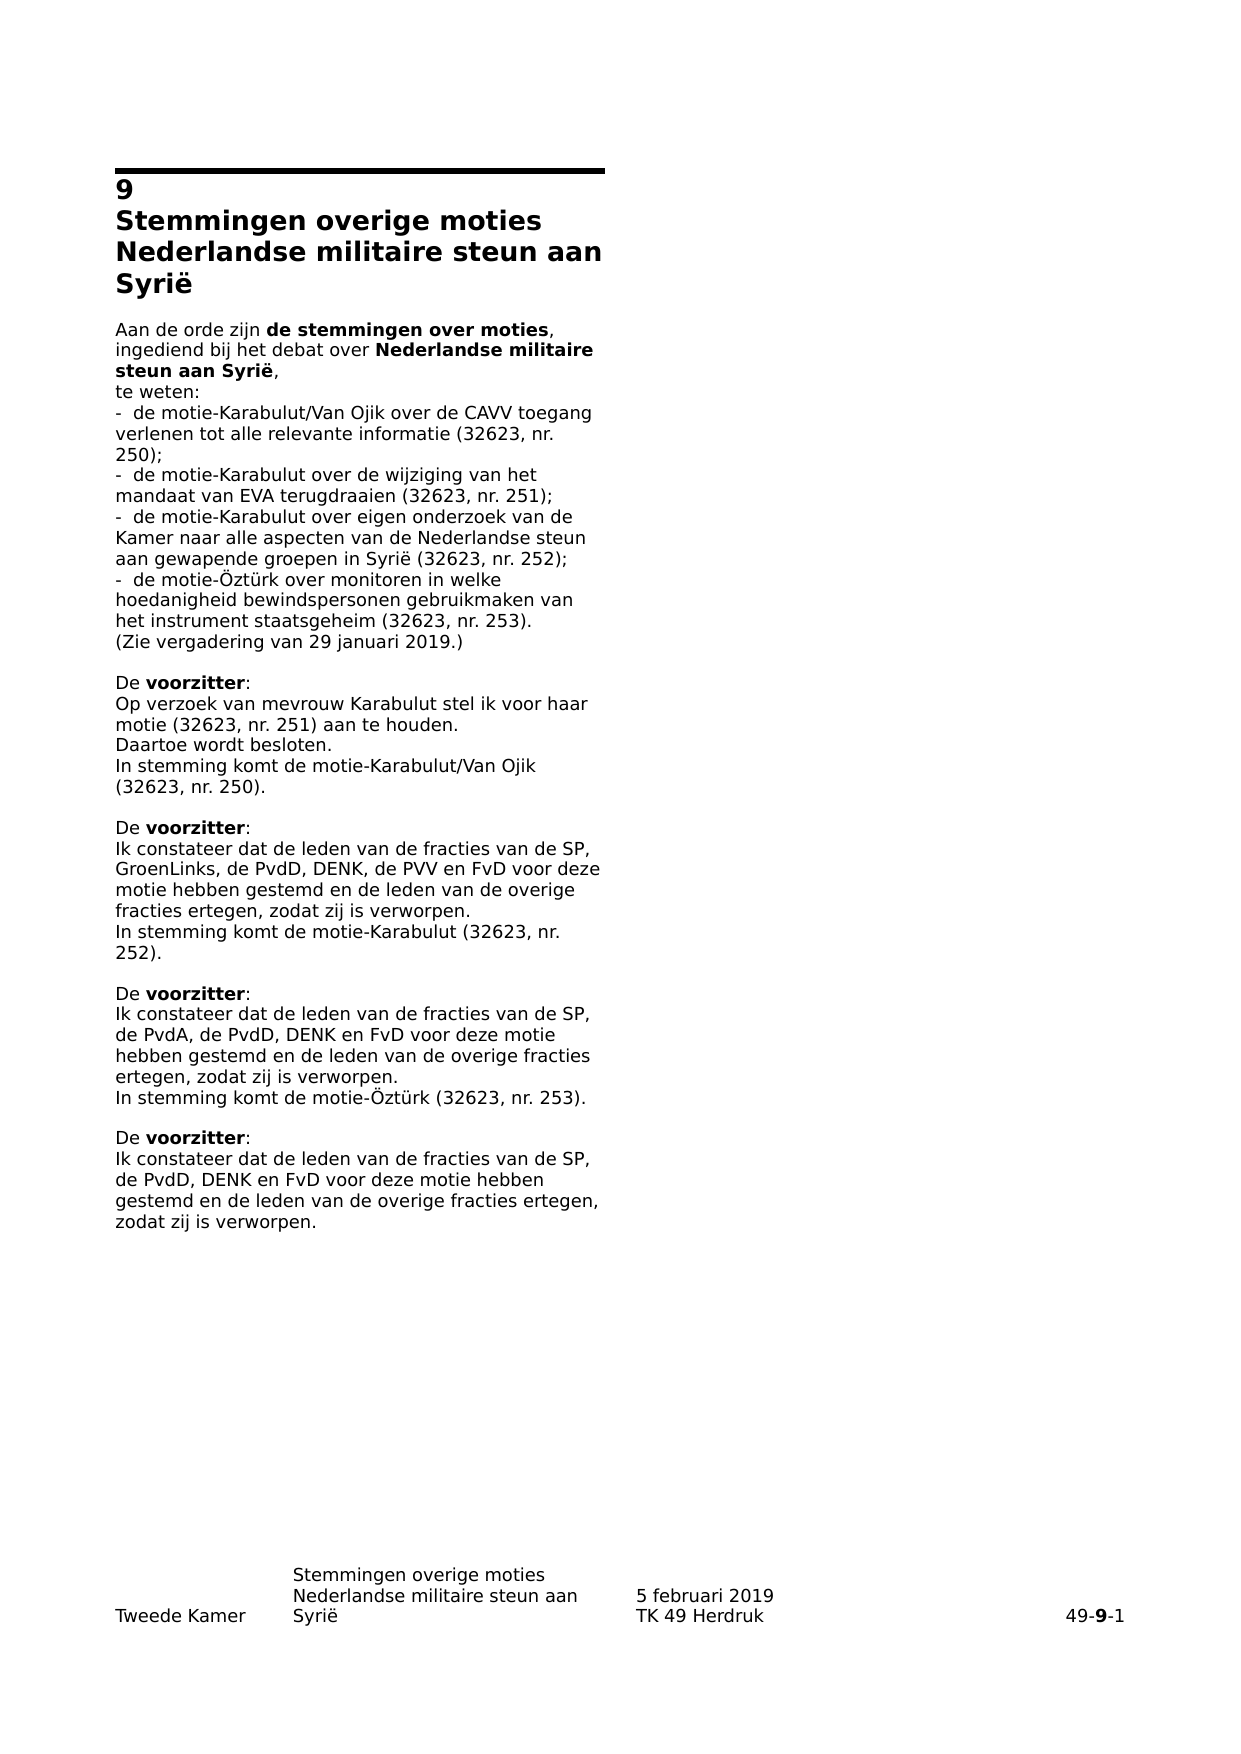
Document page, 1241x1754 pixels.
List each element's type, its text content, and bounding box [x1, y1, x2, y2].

text In stemming komt de motie-Karabulut/Van Ojik (32623, nr. 250). [115, 756, 605, 798]
text De voorzitter: [115, 983, 605, 1004]
text In stemming komt de motie-Öztürk (32623, nr. 253). [115, 1087, 605, 1108]
title 9 Stemmingen overige moties Nederlandse militaire steun aan Syrië [115, 174, 605, 299]
list de motie-Karabulut over de wijziging van het mandaat van EVA terugdraaien (32623, nr. 251); [115, 465, 605, 507]
text Daartoe wordt besloten. [115, 735, 605, 756]
text (Zie vergadering van 29 januari 2019.) [115, 632, 605, 653]
text te weten: [115, 382, 605, 403]
text De voorzitter: [115, 673, 605, 693]
text Op verzoek van mevrouw Karabulut stel ik voor haar motie (32623, nr. 251) aan te houden. [115, 693, 605, 735]
text In stemming komt de motie-Karabulut (32623, nr. 252). [115, 922, 605, 963]
text De voorzitter: [115, 1128, 605, 1149]
list de motie-Karabulut/Van Ojik over de CAVV toegang verlenen tot alle relevante informatie (32623, nr. 250); [115, 403, 605, 465]
text Ik constateer dat de leden van de fracties van de SP, de PvdA, de PvdD, DENK en FvD voor deze motie hebben gestemd en de leden van de overige fracties ertegen, zodat zij is verworpen. [115, 1004, 605, 1087]
text De voorzitter: [115, 818, 605, 838]
text Ik constateer dat de leden van de fracties van de SP, GroenLinks, de PvdD, DENK, de PVV en FvD voor deze motie hebben gestemd en de leden van de overige fracties ertegen, zodat zij is verworpen. [115, 838, 605, 922]
text Ik constateer dat de leden van de fracties van de SP, de PvdD, DENK en FvD voor deze motie hebben gestemd en de leden van de overige fracties ertegen, zodat zij is verworpen. [115, 1149, 605, 1232]
list de motie-Karabulut over eigen onderzoek van de Kamer naar alle aspecten van de Nederlandse steun aan gewapende groepen in Syrië (32623, nr. 252); [115, 507, 605, 569]
list de motie-Öztürk over monitoren in welke hoedanigheid bewindspersonen gebruikmaken van het instrument staatsgeheim (32623, nr. 253). [115, 569, 605, 632]
text Aan de orde zijn de stemmingen over moties, ingediend bij het debat over Nederlandse militaire steun aan Syrië, [115, 319, 605, 382]
